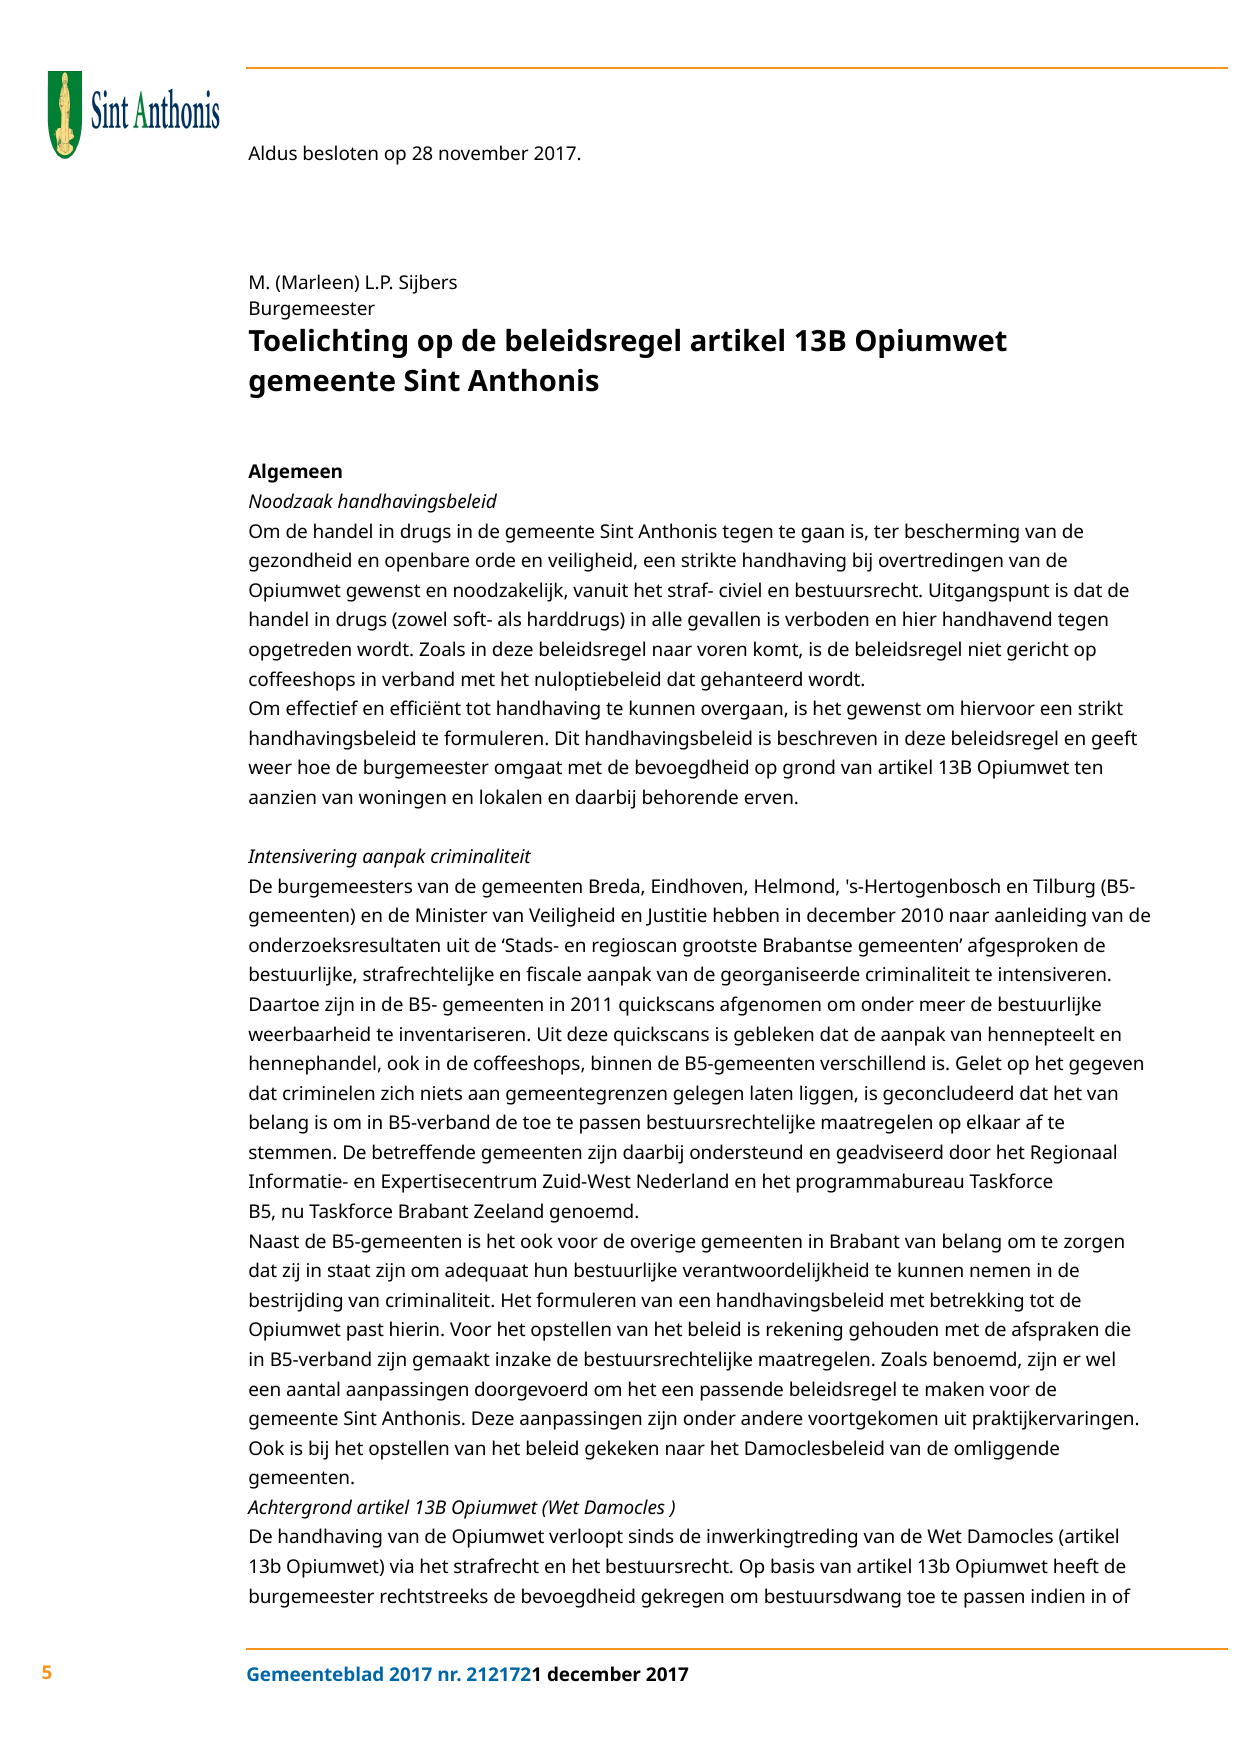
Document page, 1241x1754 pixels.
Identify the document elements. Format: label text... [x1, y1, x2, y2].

picture [41, 47, 231, 172]
text Achtergrond artikel 13B Opiumwet (Wet Damocles ) [248, 1494, 1152, 1520]
text Om de handel in drugs in de gemeente Sint Anthonis tegen te gaan is, ter bescherming van de gezondheid en openbare orde en veiligheid, een strikte handhaving bij overtredingen van de Opiumwet gewenst en noodzakelijk, vanuit het straf- civiel en bestuursrecht. Uitgangspunt is dat de handel in drugs (zowel soft- als harddrugs) in alle gevallen is verboden en hier handhavend tegen opgetreden wordt. Zoals in deze beleidsregel naar voren komt, is de beleidsregel niet gericht op coffeeshops in verband met het nuloptiebeleid dat gehanteerd wordt. [248, 518, 1152, 691]
text Aldus besloten op 28 november 2017. [248, 140, 1152, 166]
text Naast de B5-gemeenten is het ook voor de overige gemeenten in Brabant van belang om te zorgen dat zij in staat zijn om adequaat hun bestuurlijke verantwoordelijkheid te kunnen nemen in de bestrijding van criminaliteit. Het formuleren van een handhavingsbeleid met betrekking tot de Opiumwet past hierin. Voor het opstellen van het beleid is rekening gehouden met de afspraken die in B5-verband zijn gemaakt inzake de bestuursrechtelijke maatregelen. Zoals benoemd, zijn er wel een aantal aanpassingen doorgevoerd om het een passende beleidsregel te maken voor de gemeente Sint Anthonis. Deze aanpassingen zijn onder andere voortgekomen uit praktijkervaringen. Ook is bij het opstellen van het beleid gekeken naar het Damoclesbeleid van de omliggende gemeenten. [248, 1228, 1152, 1490]
text Intensivering aanpak criminaliteit [248, 843, 1152, 869]
text Toelichting op de beleidsregel artikel 13B Opiumwet gemeente Sint Anthonis [248, 321, 1152, 400]
text De handhaving van de Opiumwet verloopt sinds de inwerkingtreding van de Wet Damocles (artikel 13b Opiumwet) via het strafrecht en het bestuursrecht. Op basis van artikel 13b Opiumwet heeft de burgemeester rechtstreeks de bevoegdheid gekregen om bestuursdwang toe te passen indien in of [248, 1524, 1152, 1608]
text Algemeen [248, 459, 1152, 484]
text Om effectief en efficiënt tot handhaving te kunnen overgaan, is het gewenst om hiervoor een strikt handhavingsbeleid te formuleren. Dit handhavingsbeleid is beschreven in deze beleidsregel en geeft weer hoe de burgemeester omgaat met de bevoegdheid op grond van artikel 13B Opiumwet ten aanzien van woningen en lokalen en daarbij behorende erven. [248, 695, 1152, 810]
text Noodzaak handhavingsbeleid [248, 488, 1152, 514]
text De burgemeesters van de gemeenten Breda, Eindhoven, Helmond, 's-Hertogenbosch en Tilburg (B5- [248, 873, 1152, 898]
text B5, nu Taskforce Brabant Zeeland genoemd. [248, 1198, 1152, 1224]
text gemeenten) en de Minister van Veiligheid en Justitie hebben in december 2010 naar aanleiding van de onderzoeksresultaten uit de ‘Stads- en regioscan grootste Brabantse gemeenten’ afgesproken de bestuurlijke, strafrechtelijke en fiscale aanpak van de georganiseerde criminaliteit te intensiveren. Daartoe zijn in de B5- gemeenten in 2011 quickscans afgenomen om onder meer de bestuurlijke weerbaarheid te inventariseren. Uit deze quickscans is gebleken dat de aanpak van hennepteelt en hennephandel, ook in de coffeeshops, binnen de B5-gemeenten verschillend is. Gelet op het gegeven dat criminelen zich niets aan gemeentegrenzen gelegen laten liggen, is geconcludeerd dat het van belang is om in B5-verband de toe te passen bestuursrechtelijke maatregelen op elkaar af te stemmen. De betreffende gemeenten zijn daarbij ondersteund en geadviseerd door het Regionaal Informatie- en Expertisecentrum Zuid-West Nederland en het programmabureau Taskforce [248, 902, 1152, 1194]
text M. (Marleen) L.P. Sijbers [248, 269, 1152, 295]
text Burgemeester [248, 295, 1152, 321]
